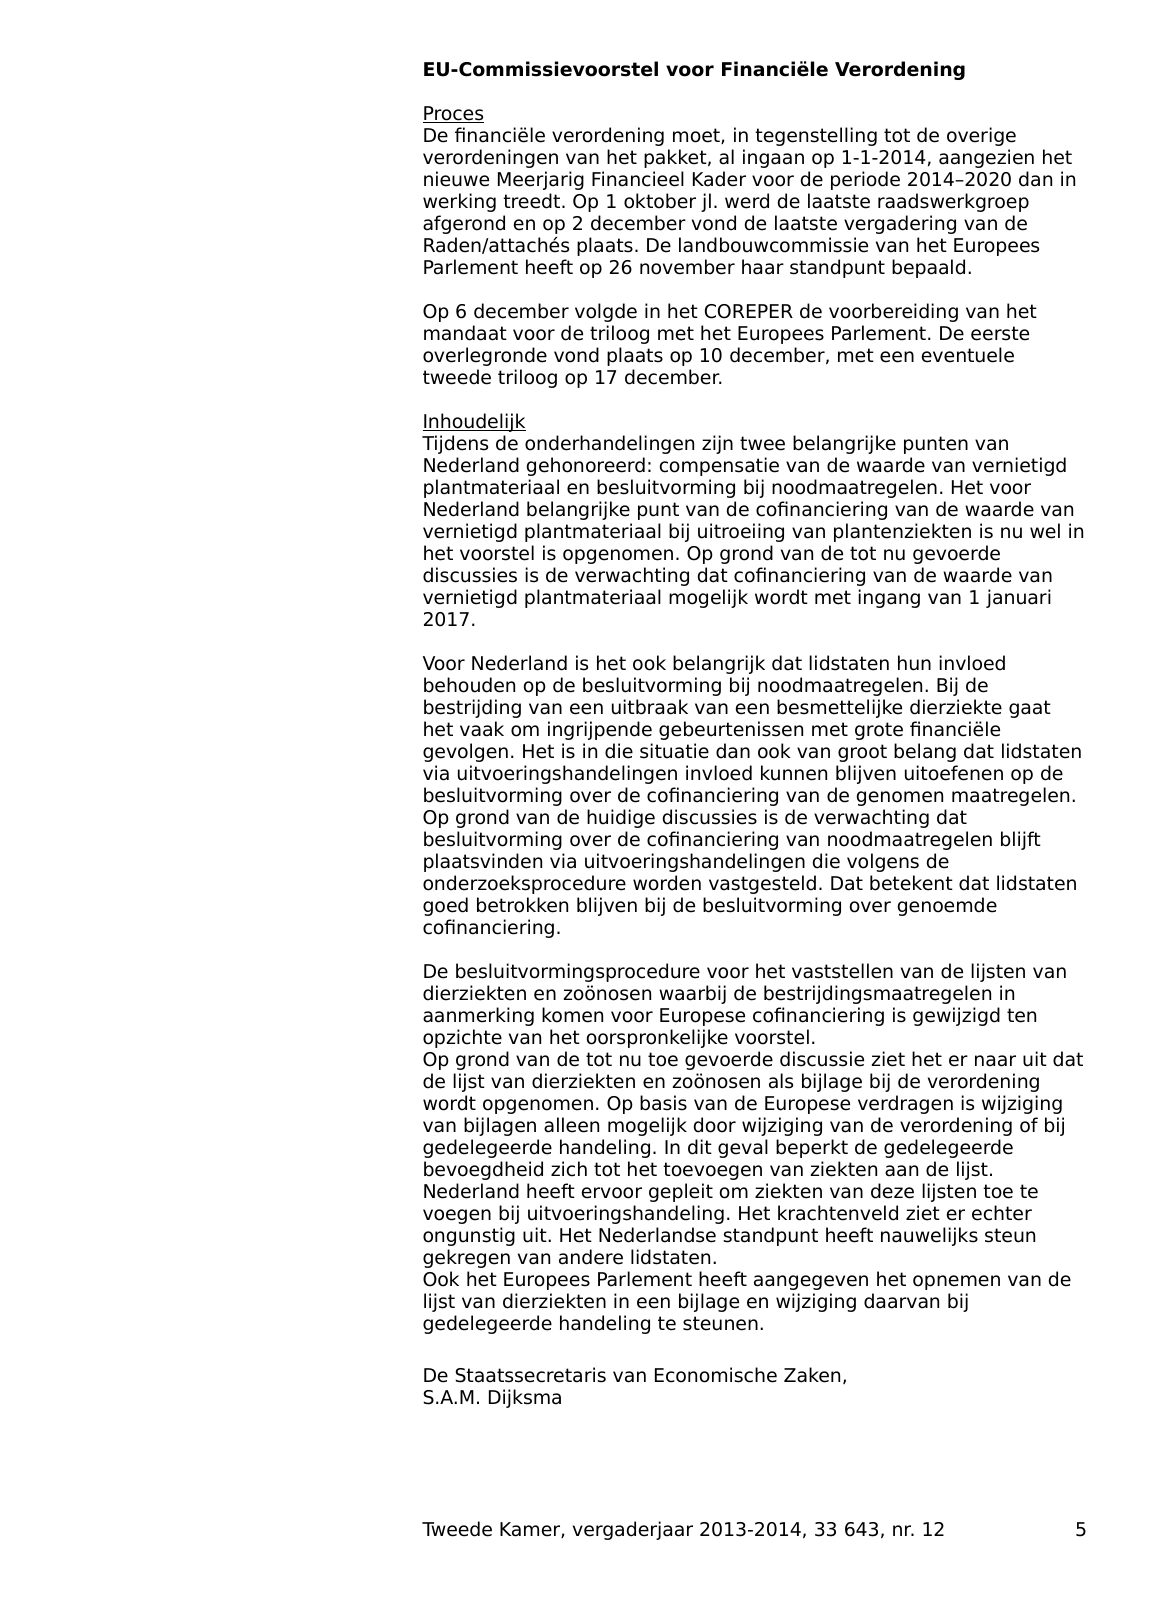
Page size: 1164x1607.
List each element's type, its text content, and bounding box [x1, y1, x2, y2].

text Voor Nederland is het ook belangrijk dat lidstaten hun invloed behouden op de besluitvorming bij noodmaatregelen. Bij de bestrijding van een uitbraak van een besmettelijke dierziekte gaat het vaak om ingrijpende gebeurtenissen met grote financiële gevolgen. Het is in die situatie dan ook van groot belang dat lidstaten via uitvoeringshandelingen invloed kunnen blijven uitoefenen op de besluitvorming over de cofinanciering van de genomen maatregelen. Op grond van de huidige discussies is de verwachting dat besluitvorming over de cofinanciering van noodmaatregelen blijft plaatsvinden via uitvoeringshandelingen die volgens de onderzoeksprocedure worden vastgesteld. Dat betekent dat lidstaten goed betrokken blijven bij de besluitvorming over genoemde cofinanciering. [422, 653, 1087, 939]
text Ook het Europees Parlement heeft aangegeven het opnemen van de lijst van dierziekten in een bijlage en wijziging daarvan bij gedelegeerde handeling te steunen. [422, 1269, 1087, 1335]
text De financiële verordening moet, in tegenstelling tot de overige verordeningen van het pakket, al ingaan op 1-1-2014, aangezien het nieuwe Meerjarig Financieel Kader voor de periode 2014–2020 dan in werking treedt. Op 1 oktober jl. werd de laatste raadswerkgroep afgerond en op 2 december vond de laatste vergadering van de Raden/attachés plaats. De landbouwcommissie van het Europees Parlement heeft op 26 november haar standpunt bepaald. [422, 125, 1087, 279]
subtitle EU-Commissievoorstel voor Financiële Verordening [422, 59, 1087, 81]
subtitle Inhoudelijk [422, 411, 1087, 433]
text De Staatssecretaris van Economische Zaken, S.A.M. Dijksma [422, 1365, 1087, 1409]
text De besluitvormingsprocedure voor het vaststellen van de lijsten van dierziekten en zoönosen waarbij de bestrijdingsmaatregelen in aanmerking komen voor Europese cofinanciering is gewijzigd ten opzichte van het oorspronkelijke voorstel. [422, 961, 1087, 1049]
subtitle Proces [422, 103, 1087, 125]
text Tijdens de onderhandelingen zijn twee belangrijke punten van Nederland gehonoreerd: compensatie van de waarde van vernietigd plantmateriaal en besluitvorming bij noodmaatregelen. Het voor Nederland belangrijke punt van de cofinanciering van de waarde van vernietigd plantmateriaal bij uitroeiing van plantenziekten is nu wel in het voorstel is opgenomen. Op grond van de tot nu gevoerde discussies is de verwachting dat cofinanciering van de waarde van vernietigd plantmateriaal mogelijk wordt met ingang van 1 januari 2017. [422, 433, 1087, 631]
text Op 6 december volgde in het COREPER de voorbereiding van het mandaat voor de triloog met het Europees Parlement. De eerste overlegronde vond plaats op 10 december, met een eventuele tweede triloog op 17 december. [422, 301, 1087, 389]
text Op grond van de tot nu toe gevoerde discussie ziet het er naar uit dat de lijst van dierziekten en zoönosen als bijlage bij de verordening wordt opgenomen. Op basis van de Europese verdragen is wijziging van bijlagen alleen mogelijk door wijziging van de verordening of bij gedelegeerde handeling. In dit geval beperkt de gedelegeerde bevoegdheid zich tot het toevoegen van ziekten aan de lijst. Nederland heeft ervoor gepleit om ziekten van deze lijsten toe te voegen bij uitvoeringshandeling. Het krachtenveld ziet er echter ongunstig uit. Het Nederlandse standpunt heeft nauwelijks steun gekregen van andere lidstaten. [422, 1049, 1087, 1269]
